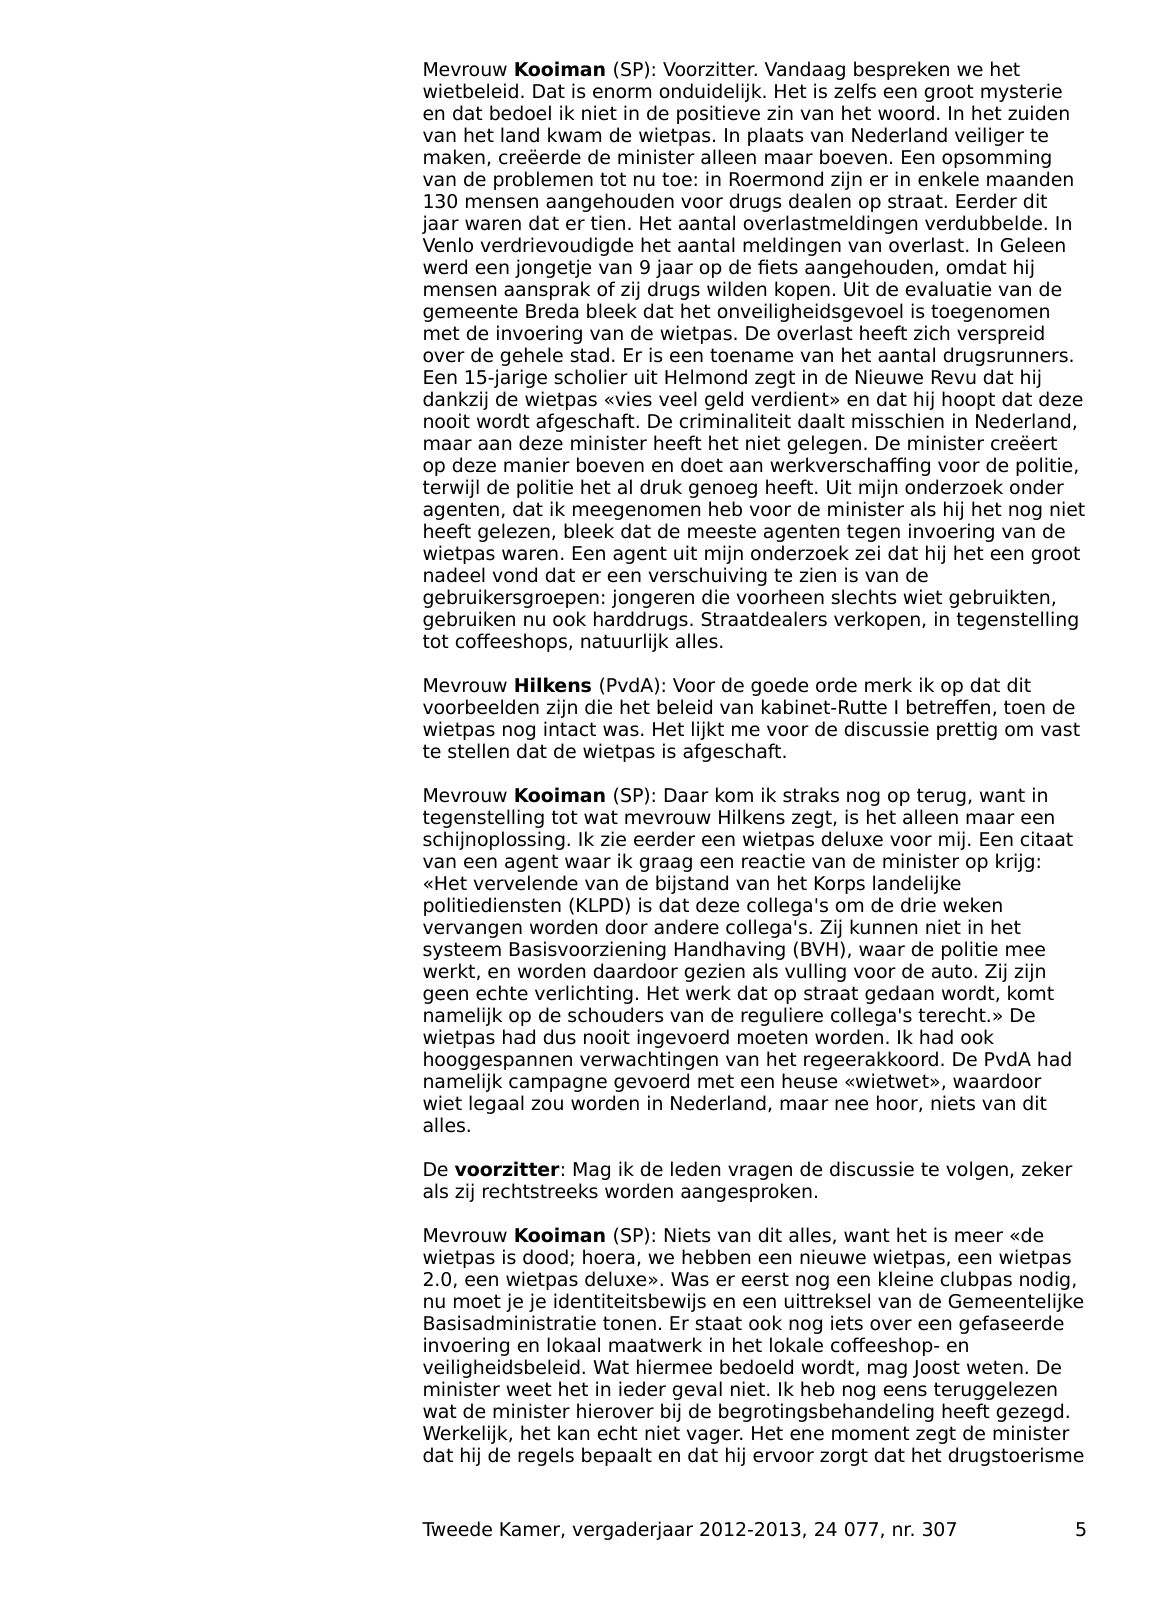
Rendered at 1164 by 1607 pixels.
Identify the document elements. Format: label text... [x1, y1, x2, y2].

text Mevrouw Kooiman (SP): Voorzitter. Vandaag bespreken we het wietbeleid. Dat is enorm onduidelijk. Het is zelfs een groot mysterie en dat bedoel ik niet in de positieve zin van het woord. In het zuiden van het land kwam de wietpas. In plaats van Nederland veiliger te maken, creëerde de minister alleen maar boeven. Een opsomming van de problemen tot nu toe: in Roermond zijn er in enkele maanden 130 mensen aangehouden voor drugs dealen op straat. Eerder dit jaar waren dat er tien. Het aantal overlastmeldingen verdubbelde. In Venlo verdrievoudigde het aantal meldingen van overlast. In Geleen werd een jongetje van 9 jaar op de fiets aangehouden, omdat hij mensen aansprak of zij drugs wilden kopen. Uit de evaluatie van de gemeente Breda bleek dat het onveiligheidsgevoel is toegenomen met de invoering van de wietpas. De overlast heeft zich verspreid over de gehele stad. Er is een toename van het aantal drugsrunners. Een 15-jarige scholier uit Helmond zegt in de Nieuwe Revu dat hij dankzij de wietpas «vies veel geld verdient» en dat hij hoopt dat deze nooit wordt afgeschaft. De criminaliteit daalt misschien in Nederland, maar aan deze minister heeft het niet gelegen. De minister creëert op deze manier boeven en doet aan werkverschaffing voor de politie, terwijl de politie het al druk genoeg heeft. Uit mijn onderzoek onder agenten, dat ik meegenomen heb voor de minister als hij het nog niet heeft gelezen, bleek dat de meeste agenten tegen invoering van de wietpas waren. Een agent uit mijn onderzoek zei dat hij het een groot nadeel vond dat er een verschuiving te zien is van de gebruikersgroepen: jongeren die voorheen slechts wiet gebruikten, gebruiken nu ook harddrugs. Straatdealers verkopen, in tegenstelling tot coffeeshops, natuurlijk alles. [422, 59, 1087, 652]
text De voorzitter: Mag ik de leden vragen de discussie te volgen, zeker als zij rechtstreeks worden aangesproken. [422, 1159, 1087, 1203]
text Mevrouw Hilkens (PvdA): Voor de goede orde merk ik op dat dit voorbeelden zijn die het beleid van kabinet-Rutte I betreffen, toen de wietpas nog intact was. Het lijkt me voor de discussie prettig om vast te stellen dat de wietpas is afgeschaft. [422, 675, 1087, 763]
text Mevrouw Kooiman (SP): Niets van dit alles, want het is meer «de wietpas is dood; hoera, we hebben een nieuwe wietpas, een wietpas 2.0, een wietpas deluxe». Was er eerst nog een kleine clubpas nodig, nu moet je je identiteitsbewijs en een uittreksel van de Gemeentelijke Basisadministratie tonen. Er staat ook nog iets over een gefaseerde invoering en lokaal maatwerk in het lokale coffeeshop- en veiligheidsbeleid. Wat hiermee bedoeld wordt, mag Joost weten. De minister weet het in ieder geval niet. Ik heb nog eens teruggelezen wat de minister hierover bij de begrotingsbehandeling heeft gezegd. Werkelijk, het kan echt niet vager. Het ene moment zegt de minister dat hij de regels bepaalt en dat hij ervoor zorgt dat het drugstoerisme [422, 1225, 1087, 1467]
text Mevrouw Kooiman (SP): Daar kom ik straks nog op terug, want in tegenstelling tot wat mevrouw Hilkens zegt, is het alleen maar een schijnoplossing. Ik zie eerder een wietpas deluxe voor mij. Een citaat van een agent waar ik graag een reactie van de minister op krijg: «Het vervelende van de bijstand van het Korps landelijke politiediensten (KLPD) is dat deze collega's om de drie weken vervangen worden door andere collega's. Zij kunnen niet in het systeem Basisvoorziening Handhaving (BVH), waar de politie mee werkt, en worden daardoor gezien als vulling voor de auto. Zij zijn geen echte verlichting. Het werk dat op straat gedaan wordt, komt namelijk op de schouders van de reguliere collega's terecht.» De wietpas had dus nooit ingevoerd moeten worden. Ik had ook hooggespannen verwachtingen van het regeerakkoord. De PvdA had namelijk campagne gevoerd met een heuse «wietwet», waardoor wiet legaal zou worden in Nederland, maar nee hoor, niets van dit alles. [422, 785, 1087, 1136]
